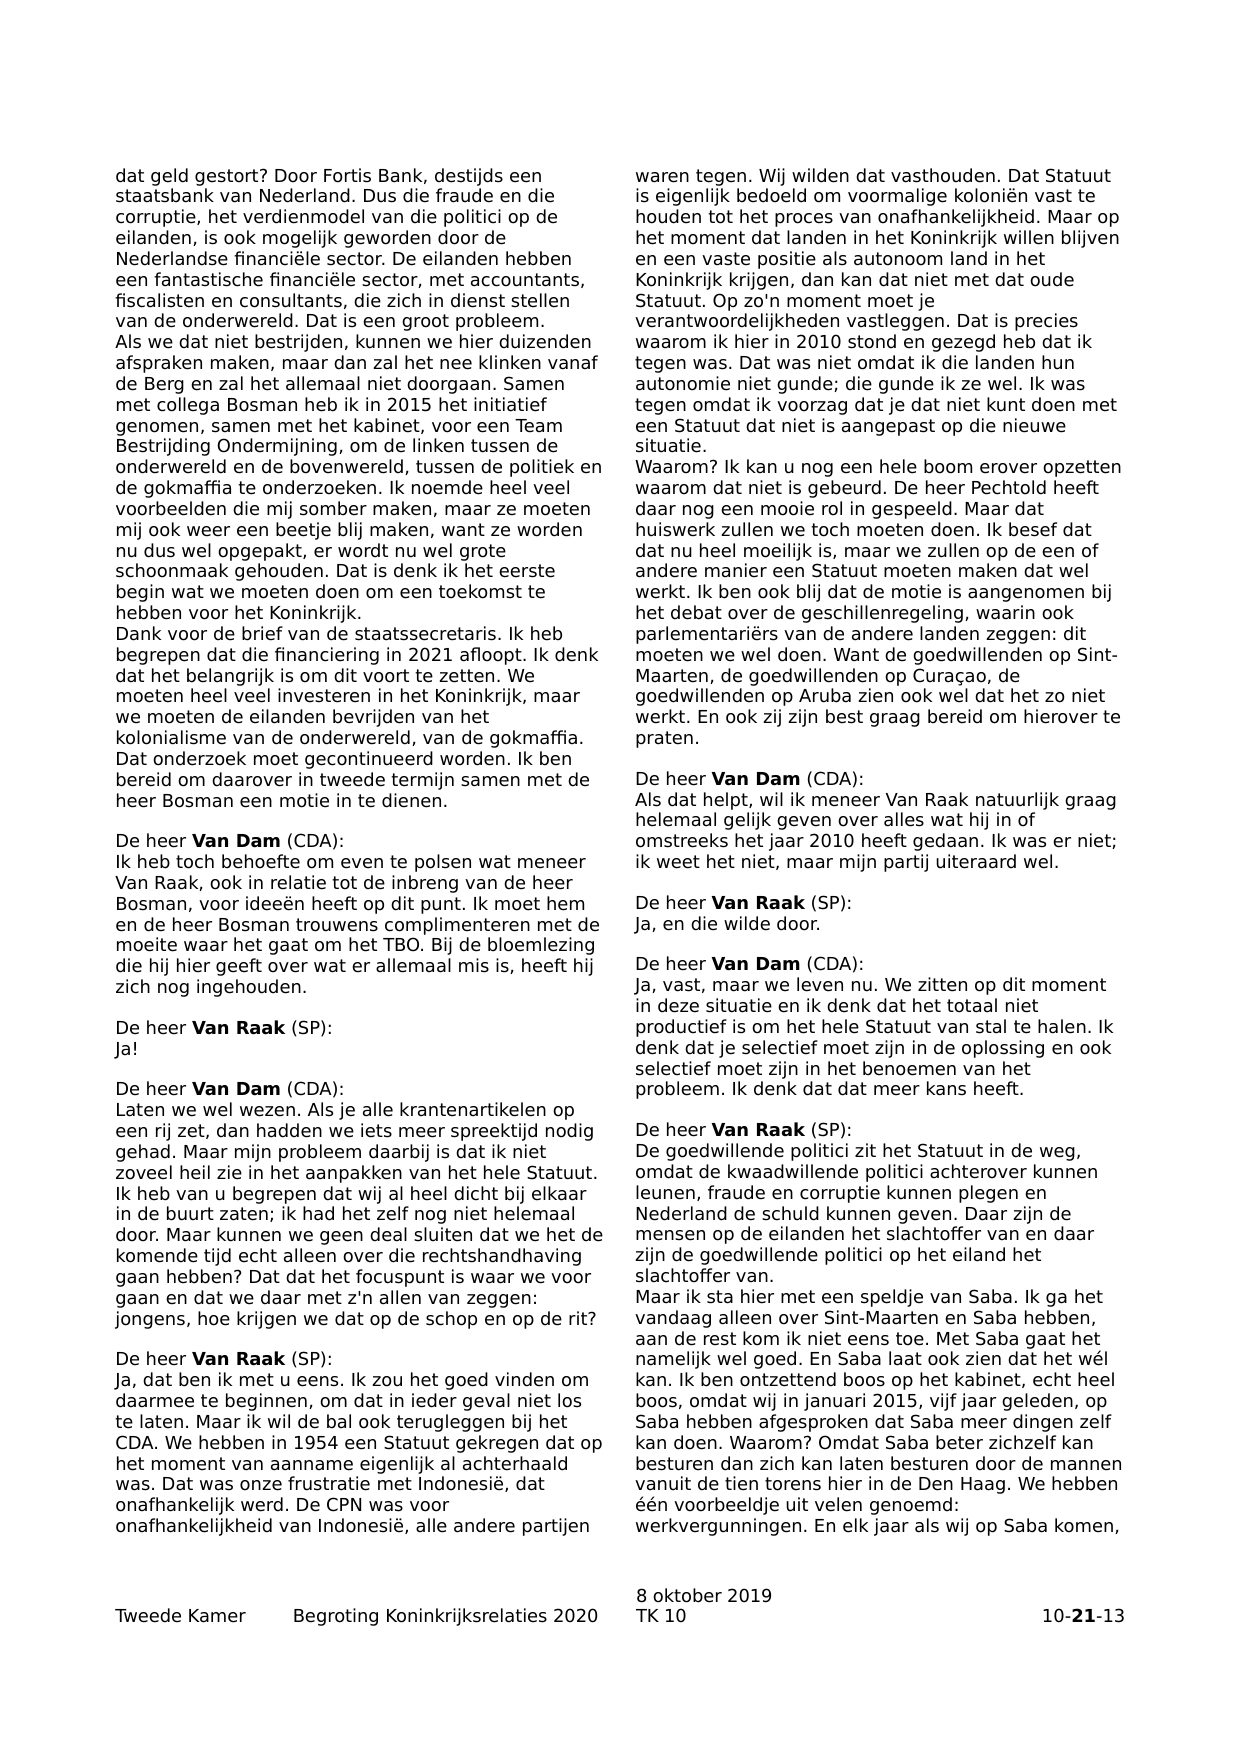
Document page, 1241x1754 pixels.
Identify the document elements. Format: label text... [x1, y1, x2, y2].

text dat geld gestort? Door Fortis Bank, destijds een staatsbank van Nederland. Dus die fraude en die corruptie, het verdienmodel van die politici op de eilanden, is ook mogelijk geworden door de Nederlandse financiële sector. De eilanden hebben een fantastische financiële sector, met accountants, fiscalisten en consultants, die zich in dienst stellen van de onderwereld. Dat is een groot probleem. [115, 165, 605, 332]
text De heer Van Dam (CDA): [115, 1079, 605, 1100]
text Maar ik sta hier met een speldje van Saba. Ik ga het vandaag alleen over Sint-Maarten en Saba hebben, aan de rest kom ik niet eens toe. Met Saba gaat het namelijk wel goed. En Saba laat ook zien dat het wél kan. Ik ben ontzettend boos op het kabinet, echt heel boos, omdat wij in januari 2015, vijf jaar geleden, op Saba hebben afgesproken dat Saba meer dingen zelf kan doen. Waarom? Omdat Saba beter zichzelf kan besturen dan zich kan laten besturen door de mannen vanuit de tien torens hier in de Den Haag. We hebben één voorbeeldje uit velen genoemd: werkvergunningen. En elk jaar als wij op Saba komen, [635, 1287, 1125, 1537]
text Ja! [115, 1038, 605, 1059]
text Ja, vast, maar we leven nu. We zitten op dit moment in deze situatie en ik denk dat het totaal niet productief is om het hele Statuut van stal te halen. Ik denk dat je selectief moet zijn in de oplossing en ook selectief moet zijn in het benoemen van het probleem. Ik denk dat dat meer kans heeft. [635, 975, 1125, 1100]
text De heer Van Raak (SP): [635, 893, 1125, 913]
text De heer Van Raak (SP): [115, 1349, 605, 1370]
text De goedwillende politici zit het Statuut in de weg, omdat de kwaadwillende politici achterover kunnen leunen, fraude en corruptie kunnen plegen en Nederland de schuld kunnen geven. Daar zijn de mensen op de eilanden het slachtoffer van en daar zijn de goedwillende politici op het eiland het slachtoffer van. [635, 1141, 1125, 1287]
text De heer Van Raak (SP): [635, 1120, 1125, 1141]
text Ja, dat ben ik met u eens. Ik zou het goed vinden om daarmee te beginnen, om dat in ieder geval niet los te laten. Maar ik wil de bal ook terugleggen bij het CDA. We hebben in 1954 een Statuut gekregen dat op het moment van aanname eigenlijk al achterhaald was. Dat was onze frustratie met Indonesië, dat onafhankelijk werd. De CPN was voor onafhankelijkheid van Indonesië, alle andere partijen [115, 1370, 605, 1537]
text Laten we wel wezen. Als je alle krantenartikelen op een rij zet, dan hadden we iets meer spreektijd nodig gehad. Maar mijn probleem daarbij is dat ik niet zoveel heil zie in het aanpakken van het hele Statuut. Ik heb van u begrepen dat wij al heel dicht bij elkaar in de buurt zaten; ik had het zelf nog niet helemaal door. Maar kunnen we geen deal sluiten dat we het de komende tijd echt alleen over die rechtshandhaving gaan hebben? Dat dat het focuspunt is waar we voor gaan en dat we daar met z'n allen van zeggen: jongens, hoe krijgen we dat op de schop en op de rit? [115, 1100, 605, 1329]
text De heer Van Dam (CDA): [635, 954, 1125, 975]
text Als we dat niet bestrijden, kunnen we hier duizenden afspraken maken, maar dan zal het nee klinken vanaf de Berg en zal het allemaal niet doorgaan. Samen met collega Bosman heb ik in 2015 het initiatief genomen, samen met het kabinet, voor een Team Bestrijding Ondermijning, om de linken tussen de onderwereld en de bovenwereld, tussen de politiek en de gokmaffia te onderzoeken. Ik noemde heel veel voorbeelden die mij somber maken, maar ze moeten mij ook weer een beetje blij maken, want ze worden nu dus wel opgepakt, er wordt nu wel grote schoonmaak gehouden. Dat is denk ik het eerste begin wat we moeten doen om een toekomst te hebben voor het Koninkrijk. [115, 332, 605, 624]
text Dank voor de brief van de staatssecretaris. Ik heb begrepen dat die financiering in 2021 afloopt. Ik denk dat het belangrijk is om dit voort te zetten. We moeten heel veel investeren in het Koninkrijk, maar we moeten de eilanden bevrijden van het kolonialisme van de onderwereld, van de gokmaffia. Dat onderzoek moet gecontinueerd worden. Ik ben bereid om daarover in tweede termijn samen met de heer Bosman een motie in te dienen. [115, 624, 605, 811]
text De heer Van Dam (CDA): [115, 831, 605, 852]
text De heer Van Raak (SP): [115, 1018, 605, 1038]
text Ik heb toch behoefte om even te polsen wat meneer Van Raak, ook in relatie tot de inbreng van de heer Bosman, voor ideeën heeft op dit punt. Ik moet hem en de heer Bosman trouwens complimenteren met de moeite waar het gaat om het TBO. Bij de bloemlezing die hij hier geeft over wat er allemaal mis is, heeft hij zich nog ingehouden. [115, 852, 605, 998]
text waren tegen. Wij wilden dat vasthouden. Dat Statuut is eigenlijk bedoeld om voormalige koloniën vast te houden tot het proces van onafhankelijkheid. Maar op het moment dat landen in het Koninkrijk willen blijven en een vaste positie als autonoom land in het Koninkrijk krijgen, dan kan dat niet met dat oude Statuut. Op zo'n moment moet je verantwoordelijkheden vastleggen. Dat is precies waarom ik hier in 2010 stond en gezegd heb dat ik tegen was. Dat was niet omdat ik die landen hun autonomie niet gunde; die gunde ik ze wel. Ik was tegen omdat ik voorzag dat je dat niet kunt doen met een Statuut dat niet is aangepast op die nieuwe situatie. [635, 165, 1125, 457]
text Ja, en die wilde door. [635, 913, 1125, 934]
text Waarom? Ik kan u nog een hele boom erover opzetten waarom dat niet is gebeurd. De heer Pechtold heeft daar nog een mooie rol in gespeeld. Maar dat huiswerk zullen we toch moeten doen. Ik besef dat dat nu heel moeilijk is, maar we zullen op de een of andere manier een Statuut moeten maken dat wel werkt. Ik ben ook blij dat de motie is aangenomen bij het debat over de geschillenregeling, waarin ook parlementariërs van de andere landen zeggen: dit moeten we wel doen. Want de goedwillenden op Sint-Maarten, de goedwillenden op Curaçao, de goedwillenden op Aruba zien ook wel dat het zo niet werkt. En ook zij zijn best graag bereid om hierover te praten. [635, 457, 1125, 749]
text De heer Van Dam (CDA): [635, 769, 1125, 789]
text Als dat helpt, wil ik meneer Van Raak natuurlijk graag helemaal gelijk geven over alles wat hij in of omstreeks het jaar 2010 heeft gedaan. Ik was er niet; ik weet het niet, maar mijn partij uiteraard wel. [635, 789, 1125, 873]
